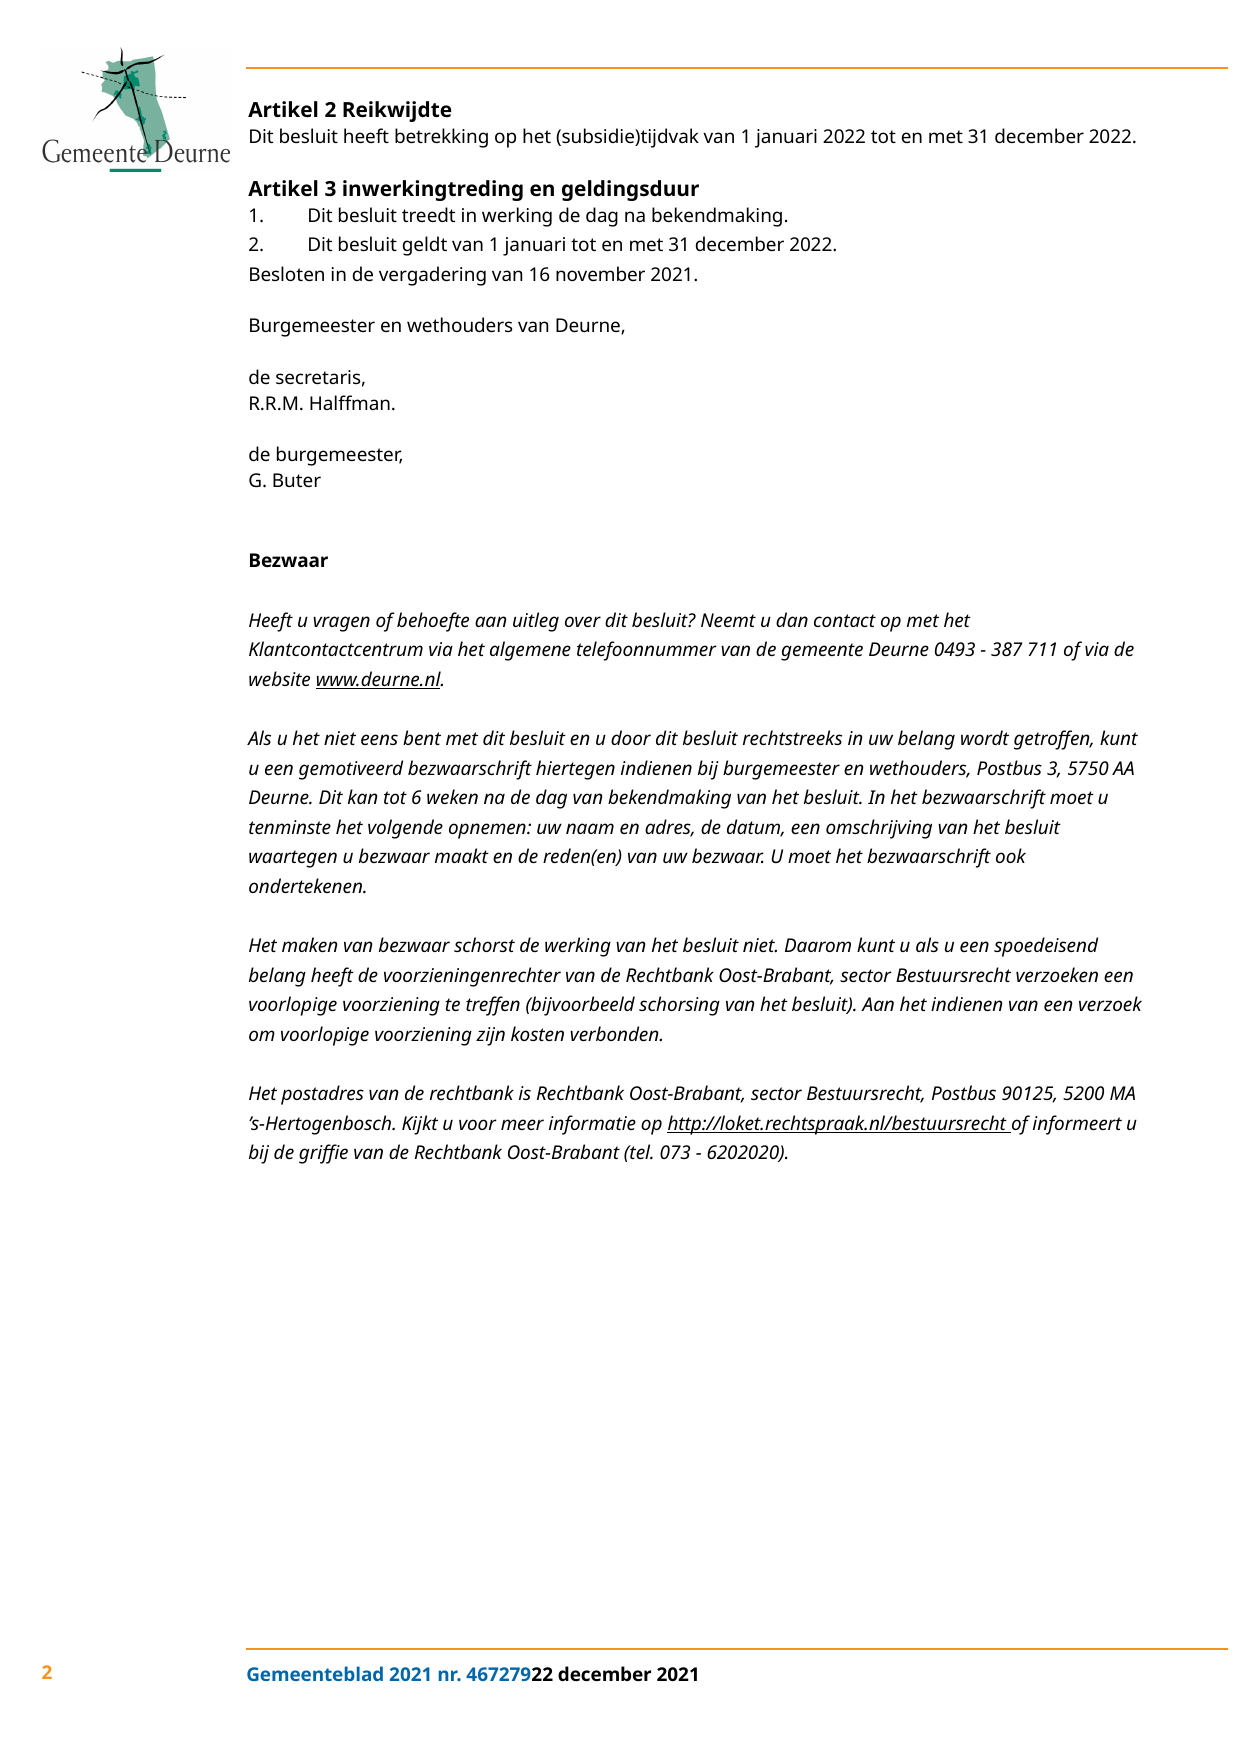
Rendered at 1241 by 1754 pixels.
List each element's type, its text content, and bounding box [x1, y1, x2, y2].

list Dit besluit treedt in werking de dag na bekendmaking. [248, 202, 1152, 228]
text Bezwaar [248, 548, 1152, 573]
picture [41, 47, 231, 172]
text Heeft u vragen of behoefte aan uitleg over dit besluit? Neemt u dan contact op met het Klantcontactcentrum via het algemene telefoonnummer van de gemeente Deurne 0493 - 387 711 of via de website www.deurne.nl. [248, 607, 1152, 692]
text Artikel 2 Reikwijdte [248, 95, 1152, 123]
text Artikel 3 inwerkingtreding en geldingsduur [248, 174, 1152, 202]
text de secretaris, [248, 364, 1152, 390]
text R.R.M. Halffman. [248, 390, 1152, 416]
text Burgemeester en wethouders van Deurne, [248, 313, 1152, 338]
text Dit besluit heeft betrekking op het (subsidie)tijdvak van 1 januari 2022 tot en met 31 december 2022. [248, 123, 1152, 149]
text Als u het niet eens bent met dit besluit en u door dit besluit rechtstreeks in uw belang wordt getroffen, kunt u een gemotiveerd bezwaarschrift hiertegen indienen bij burgemeester en wethouders, Postbus 3, 5750 AA Deurne. Dit kan tot 6 weken na de dag van bekendmaking van het besluit. In het bezwaarschrift moet u tenminste het volgende opnemen: uw naam en adres, de datum, een omschrijving van het besluit waartegen u bezwaar maakt en de reden(en) van uw bezwaar. U moet het bezwaarschrift ook ondertekenen. [248, 725, 1152, 899]
list Dit besluit geldt van 1 januari tot en met 31 december 2022. [248, 232, 1152, 257]
text Het postadres van de rechtbank is Rechtbank Oost-Brabant, sector Bestuursrecht, Postbus 90125, 5200 MA ’s-Hertogenbosch. Kijkt u voor meer informatie op http://loket.rechtspraak.nl/bestuursrecht of informeert u bij de griffie van de Rechtbank Oost-Brabant (tel. 073 - 6202020). [248, 1080, 1152, 1165]
text Het maken van bezwaar schorst de werking van het besluit niet. Daarom kunt u als u een spoedeisend belang heeft de voorzieningenrechter van de Rechtbank Oost-Brabant, sector Bestuursrecht verzoeken een voorlopige voorziening te treffen (bijvoorbeeld schorsing van het besluit). Aan het indienen van een verzoek om voorlopige voorziening zijn kosten verbonden. [248, 932, 1152, 1047]
text G. Buter [248, 467, 1152, 493]
text de burgemeester, [248, 441, 1152, 467]
text Besloten in de vergadering van 16 november 2021. [248, 261, 1152, 287]
